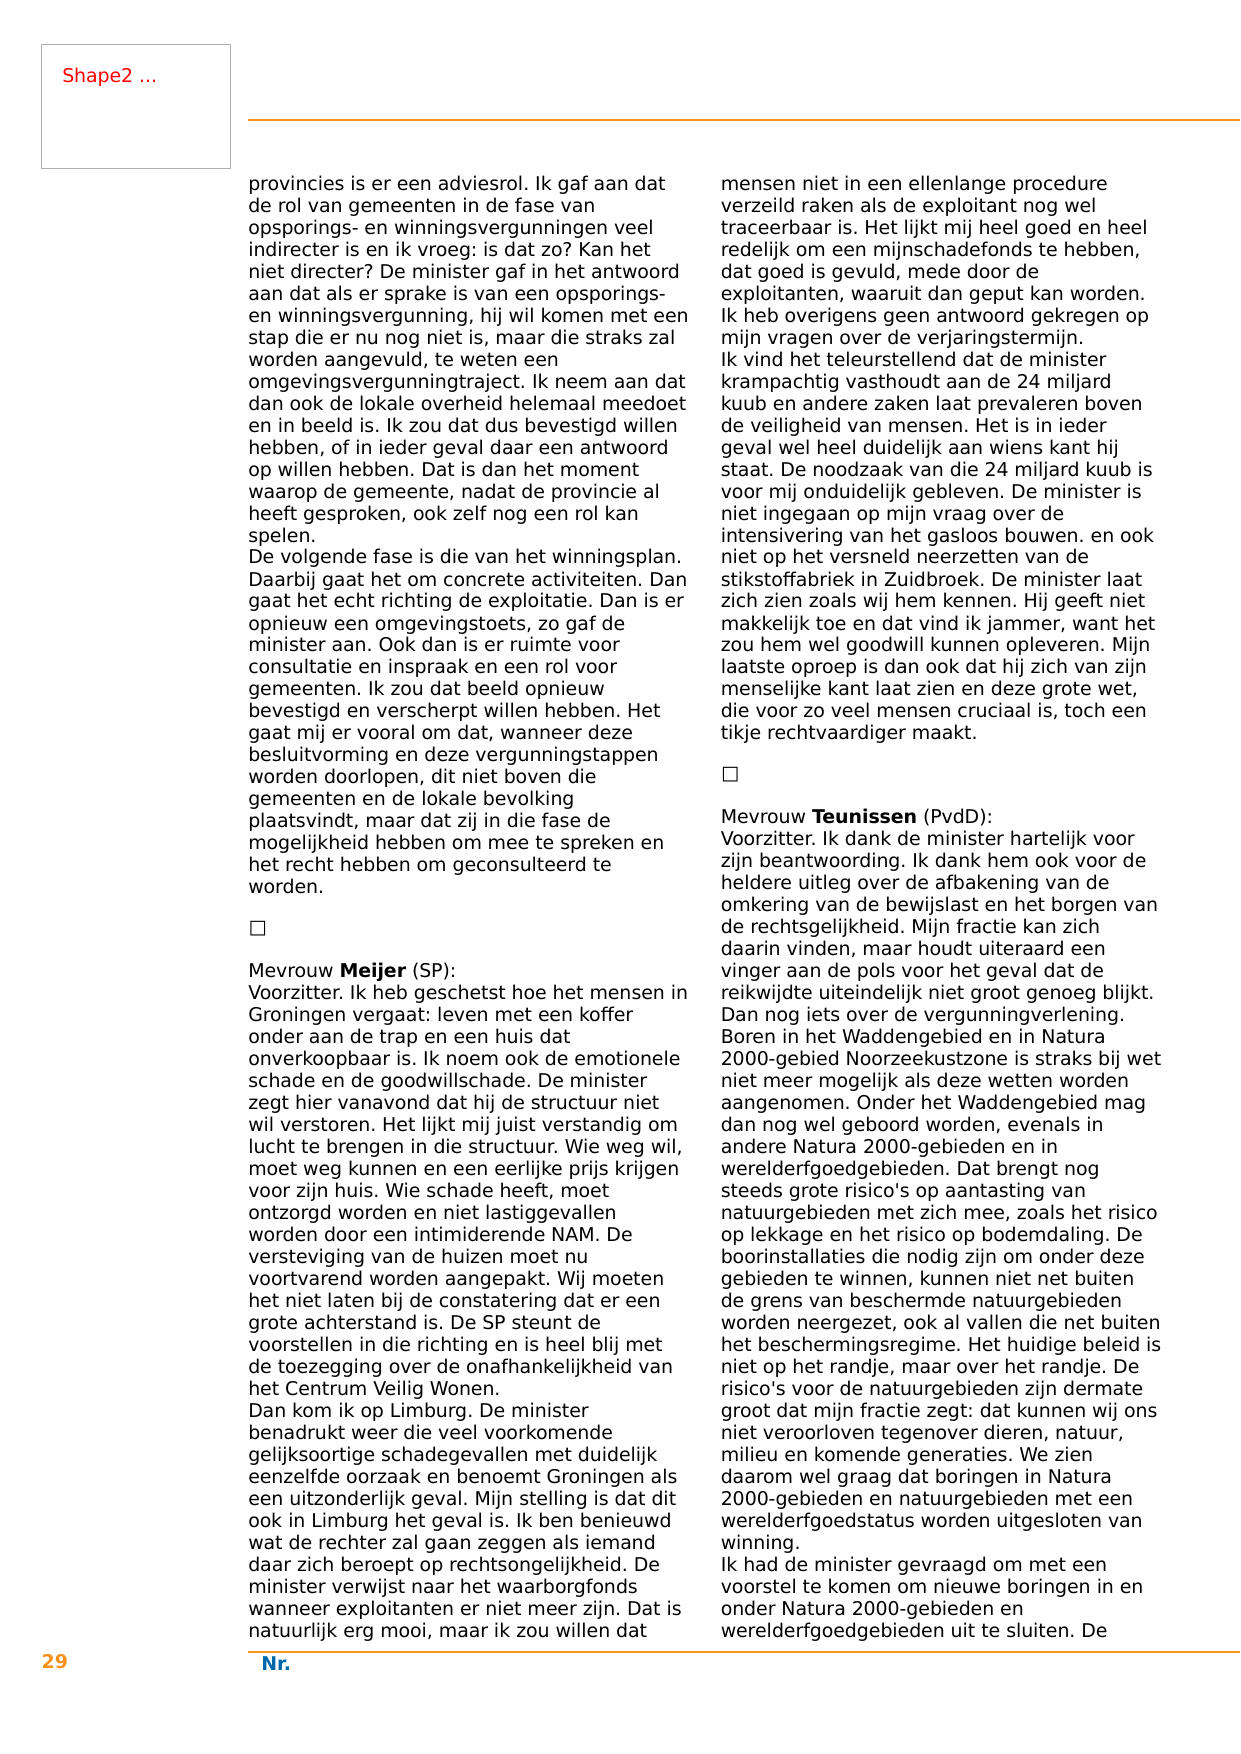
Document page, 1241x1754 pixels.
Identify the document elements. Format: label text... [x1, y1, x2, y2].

text provincies is er een adviesrol. Ik gaf aan dat de rol van gemeenten in de fase van opsporings- en winningsvergunningen veel indirecter is en ik vroeg: is dat zo? Kan het niet directer? De minister gaf in het antwoord aan dat als er sprake is van een opsporings- en winningsvergunning, hij wil komen met een stap die er nu nog niet is, maar die straks zal worden aangevuld, te weten een omgevingsvergunningtraject. Ik neem aan dat dan ook de lokale overheid helemaal meedoet en in beeld is. Ik zou dat dus bevestigd willen hebben, of in ieder geval daar een antwoord op willen hebben. Dat is dan het moment waarop de gemeente, nadat de provincie al heeft gesproken, ook zelf nog een rol kan spelen. [248, 173, 691, 546]
text ⬜ [721, 764, 1163, 786]
text Ik heb overigens geen antwoord gekregen op mijn vragen over de verjaringstermijn. [721, 305, 1163, 349]
text Mevrouw Teunissen (PvdD): [721, 806, 1163, 828]
text mensen niet in een ellenlange procedure verzeild raken als de exploitant nog wel traceerbaar is. Het lijkt mij heel goed en heel redelijk om een mijnschadefonds te hebben, dat goed is gevuld, mede door de exploitanten, waaruit dan geput kan worden. [721, 173, 1163, 305]
text ⬜ [248, 918, 691, 940]
text De volgende fase is die van het winningsplan. Daarbij gaat het om concrete activiteiten. Dan gaat het echt richting de exploitatie. Dan is er opnieuw een omgevingstoets, zo gaf de minister aan. Ook dan is er ruimte voor consultatie en inspraak en een rol voor gemeenten. Ik zou dat beeld opnieuw bevestigd en verscherpt willen hebben. Het gaat mij er vooral om dat, wanneer deze besluitvorming en deze vergunningstappen worden doorlopen, dit niet boven die gemeenten en de lokale bevolking plaatsvindt, maar dat zij in die fase de mogelijkheid hebben om mee te spreken en het recht hebben om geconsulteerd te worden. [248, 546, 691, 898]
text Dan nog iets over de vergunningverlening. Boren in het Waddengebied en in Natura 2000-gebied Noorzeekustzone is straks bij wet niet meer mogelijk als deze wetten worden aangenomen. Onder het Waddengebied mag dan nog wel geboord worden, evenals in andere Natura 2000-gebieden en in werelderfgoedgebieden. Dat brengt nog steeds grote risico's op aantasting van natuurgebieden met zich mee, zoals het risico op lekkage en het risico op bodemdaling. De boorinstallaties die nodig zijn om onder deze gebieden te winnen, kunnen niet net buiten de grens van beschermde natuurgebieden worden neergezet, ook al vallen die net buiten het beschermingsregime. Het huidige beleid is niet op het randje, maar over het randje. De risico's voor de natuurgebieden zijn dermate groot dat mijn fractie zegt: dat kunnen wij ons niet veroorloven tegenover dieren, natuur, milieu en komende generaties. We zien daarom wel graag dat boringen in Natura 2000-gebieden en natuurgebieden met een werelderfgoedstatus worden uitgesloten van winning. [721, 1004, 1163, 1553]
text Voorzitter. Ik heb geschetst hoe het mensen in Groningen vergaat: leven met een koffer onder aan de trap en een huis dat onverkoopbaar is. Ik noem ook de emotionele schade en de goodwillschade. De minister zegt hier vanavond dat hij de structuur niet wil verstoren. Het lijkt mij juist verstandig om lucht te brengen in die structuur. Wie weg wil, moet weg kunnen en een eerlijke prijs krijgen voor zijn huis. Wie schade heeft, moet ontzorgd worden en niet lastiggevallen worden door een intimiderende NAM. De versteviging van de huizen moet nu voortvarend worden aangepakt. Wij moeten het niet laten bij de constatering dat er een grote achterstand is. De SP steunt de voorstellen in die richting en is heel blij met de toezegging over de onafhankelijkheid van het Centrum Veilig Wonen. [248, 982, 691, 1400]
text Dan kom ik op Limburg. De minister benadrukt weer die veel voorkomende gelijksoortige schadegevallen met duidelijk eenzelfde oorzaak en benoemt Groningen als een uitzonderlijk geval. Mijn stelling is dat dit ook in Limburg het geval is. Ik ben benieuwd wat de rechter zal gaan zeggen als iemand daar zich beroept op rechtsongelijkheid. De minister verwijst naar het waarborgfonds wanneer exploitanten er niet meer zijn. Dat is natuurlijk erg mooi, maar ik zou willen dat [248, 1400, 691, 1641]
text Ik had de minister gevraagd om met een voorstel te komen om nieuwe boringen in en onder Natura 2000-gebieden en werelderfgoedgebieden uit te sluiten. De [721, 1553, 1163, 1641]
text Ik vind het teleurstellend dat de minister krampachtig vasthoudt aan de 24 miljard kuub en andere zaken laat prevaleren boven de veiligheid van mensen. Het is in ieder geval wel heel duidelijk aan wiens kant hij staat. De noodzaak van die 24 miljard kuub is voor mij onduidelijk gebleven. De minister is niet ingegaan op mijn vraag over de intensivering van het gasloos bouwen. en ook niet op het versneld neerzetten van de stikstoffabriek in Zuidbroek. De minister laat zich zien zoals wij hem kennen. Hij geeft niet makkelijk toe en dat vind ik jammer, want het zou hem wel goodwill kunnen opleveren. Mijn laatste oproep is dan ook dat hij zich van zijn menselijke kant laat zien en deze grote wet, die voor zo veel mensen cruciaal is, toch een tikje rechtvaardiger maakt. [721, 349, 1163, 744]
text Mevrouw Meijer (SP): [248, 960, 691, 982]
text Voorzitter. Ik dank de minister hartelijk voor zijn beantwoording. Ik dank hem ook voor de heldere uitleg over de afbakening van de omkering van de bewijslast en het borgen van de rechtsgelijkheid. Mijn fractie kan zich daarin vinden, maar houdt uiteraard een vinger aan de pols voor het geval dat de reikwijdte uiteindelijk niet groot genoeg blijkt. [721, 828, 1163, 1004]
